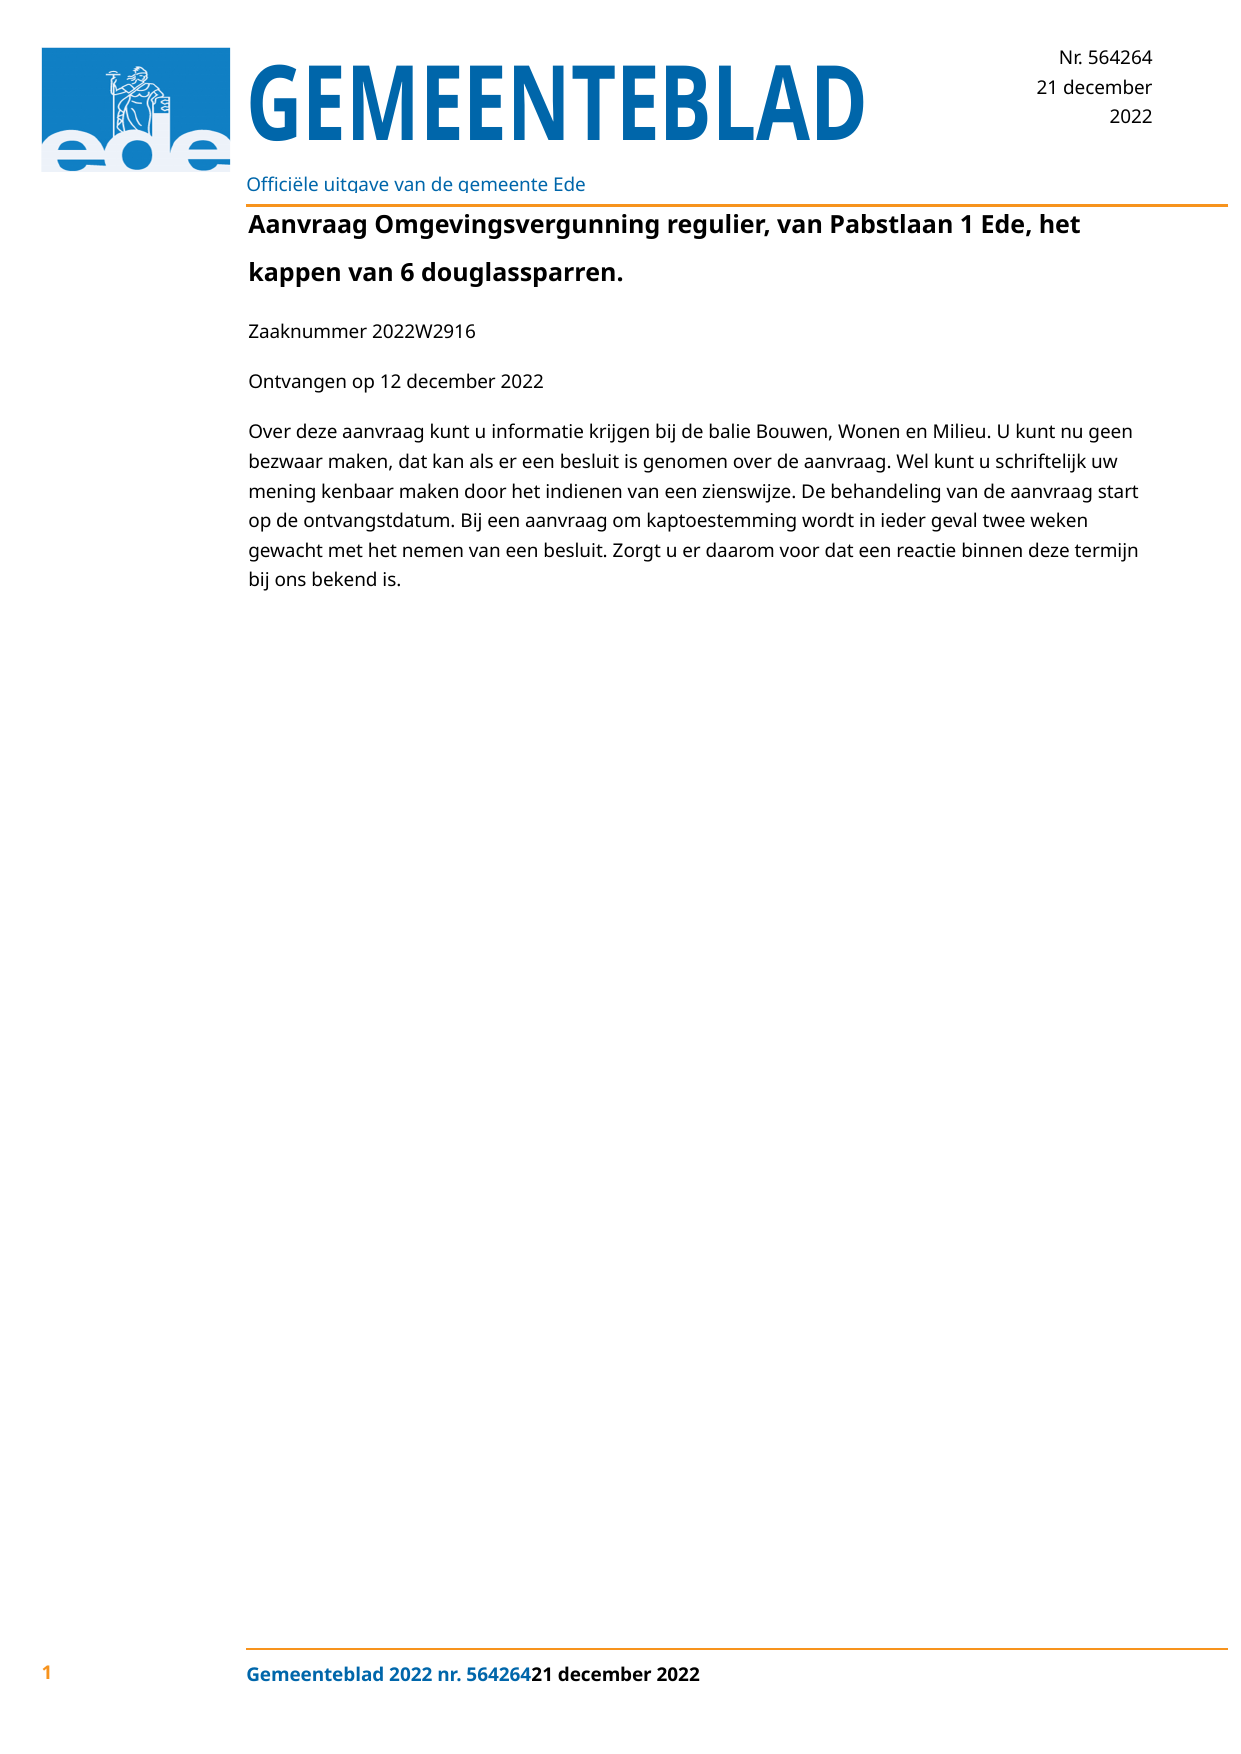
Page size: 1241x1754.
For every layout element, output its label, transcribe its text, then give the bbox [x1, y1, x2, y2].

text Over deze aanvraag kunt u informatie krijgen bij de balie Bouwen, Wonen en Milieu. U kunt nu geen bezwaar maken, dat kan als er een besluit is genomen over de aanvraag. Wel kunt u schriftelijk uw mening kenbaar maken door het indienen van een zienswijze. De behandeling van de aanvraag start op de ontvangstdatum. Bij een aanvraag om kaptoestemming wordt in ieder geval twee weken gewacht met het nemen van een besluit. Zorgt u er daarom voor dat een reactie binnen deze termijn bij ons bekend is. [248, 419, 1152, 592]
text Aanvraag Omgevingsvergunning regulier, van Pabstlaan 1 Ede, het kappen van 6 douglassparren. [248, 207, 1152, 288]
text Ontvangen op 12 december 2022 [248, 368, 1152, 394]
picture [41, 47, 231, 172]
text Zaaknummer 2022W2916 [248, 318, 1152, 344]
